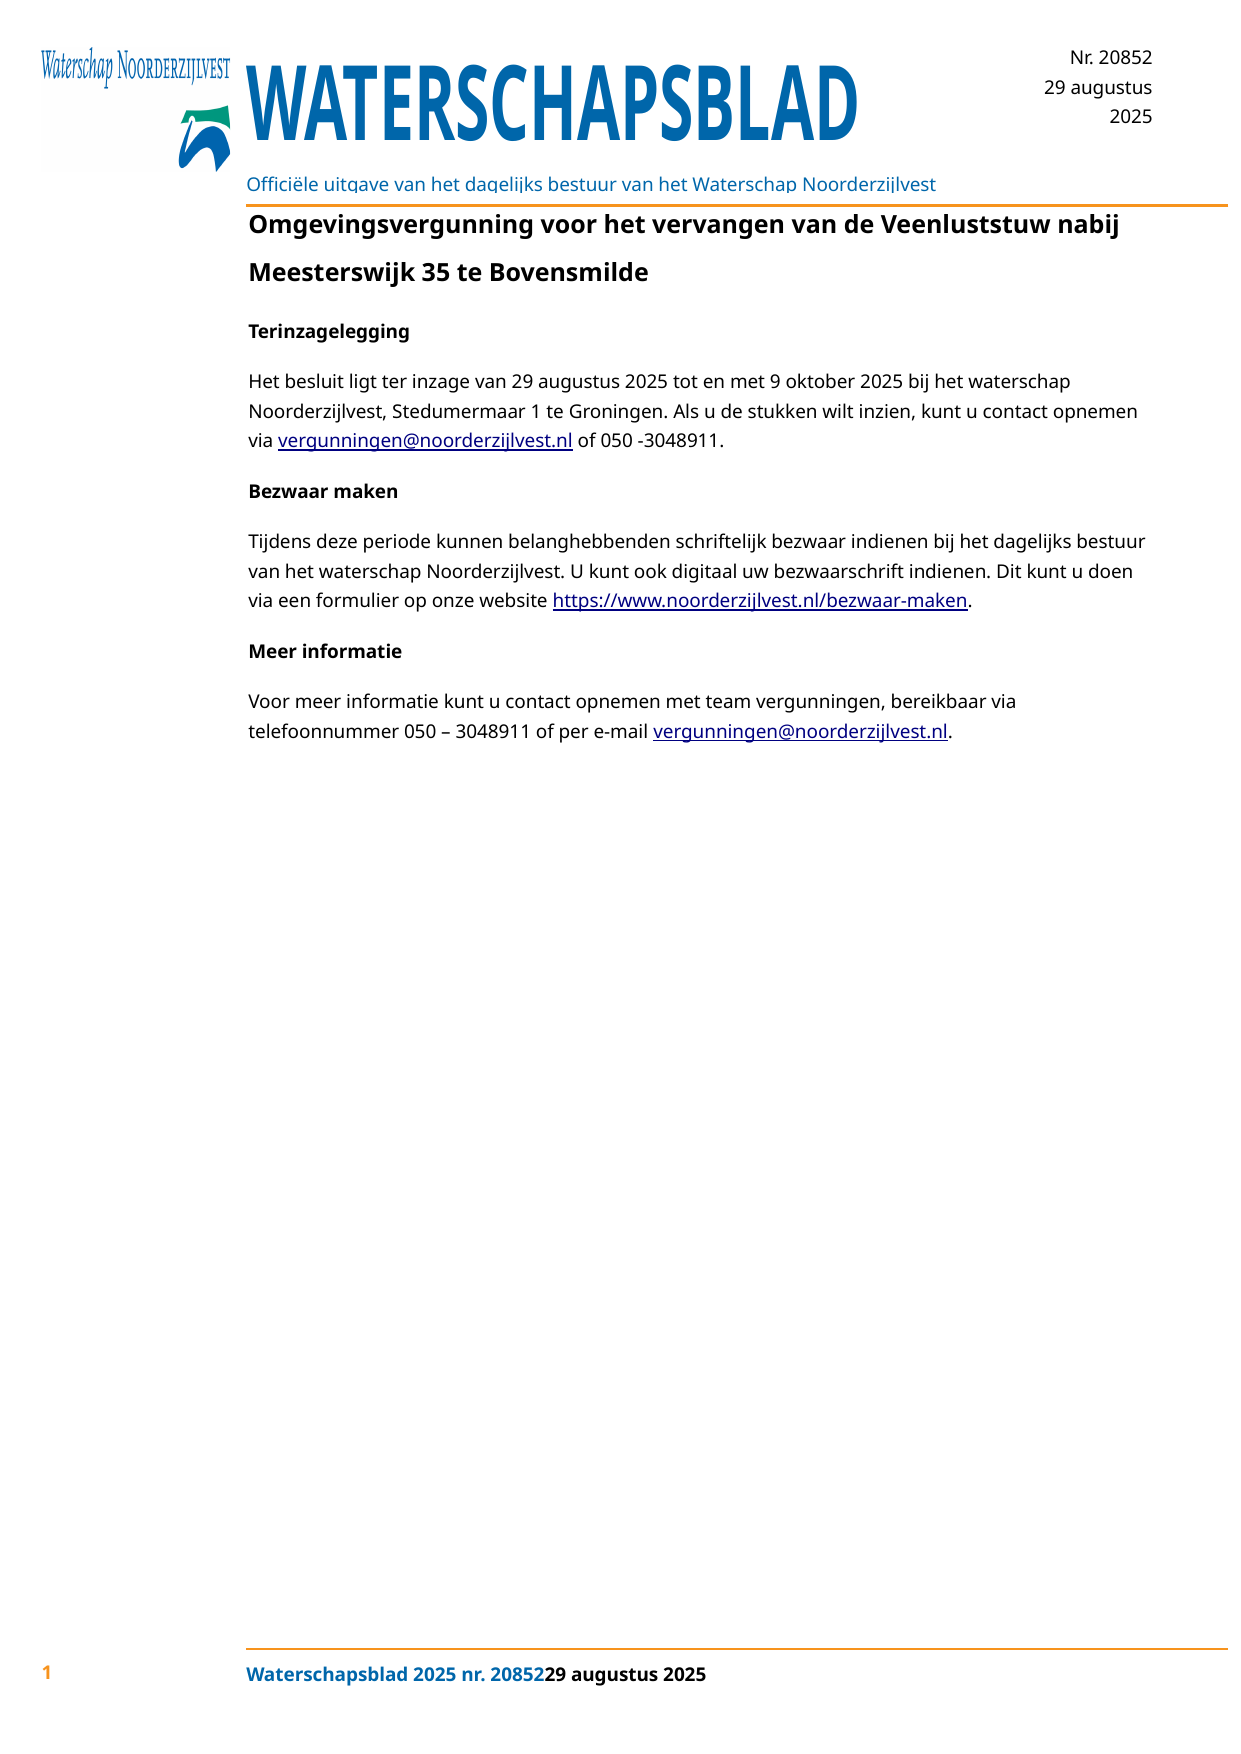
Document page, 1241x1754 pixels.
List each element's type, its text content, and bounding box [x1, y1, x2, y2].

picture [41, 47, 231, 172]
text Meer informatie [248, 638, 1152, 664]
text Omgevingsvergunning voor het vervangen van de Veenluststuw nabij Meesterswijk 35 te Bovensmilde [248, 207, 1152, 288]
text Voor meer informatie kunt u contact opnemen met team vergunningen, bereikbaar via telefoonnummer 050 – 3048911 of per e-mail vergunningen@noorderzijlvest.nl. [248, 688, 1152, 744]
text Het besluit ligt ter inzage van 29 augustus 2025 tot en met 9 oktober 2025 bij het waterschap Noorderzijlvest, Stedumermaar 1 te Groningen. Als u de stukken wilt inzien, kunt u contact opnemen via vergunningen@noorderzijlvest.nl of 050 -3048911. [248, 368, 1152, 453]
text Bezwaar maken [248, 478, 1152, 504]
text Terinzagelegging [248, 318, 1152, 344]
text Tijdens deze periode kunnen belanghebbenden schriftelijk bezwaar indienen bij het dagelijks bestuur van het waterschap Noorderzijlvest. U kunt ook digitaal uw bezwaarschrift indienen. Dit kunt u doen via een formulier op onze website https://www.noorderzijlvest.nl/bezwaar-maken. [248, 528, 1152, 613]
